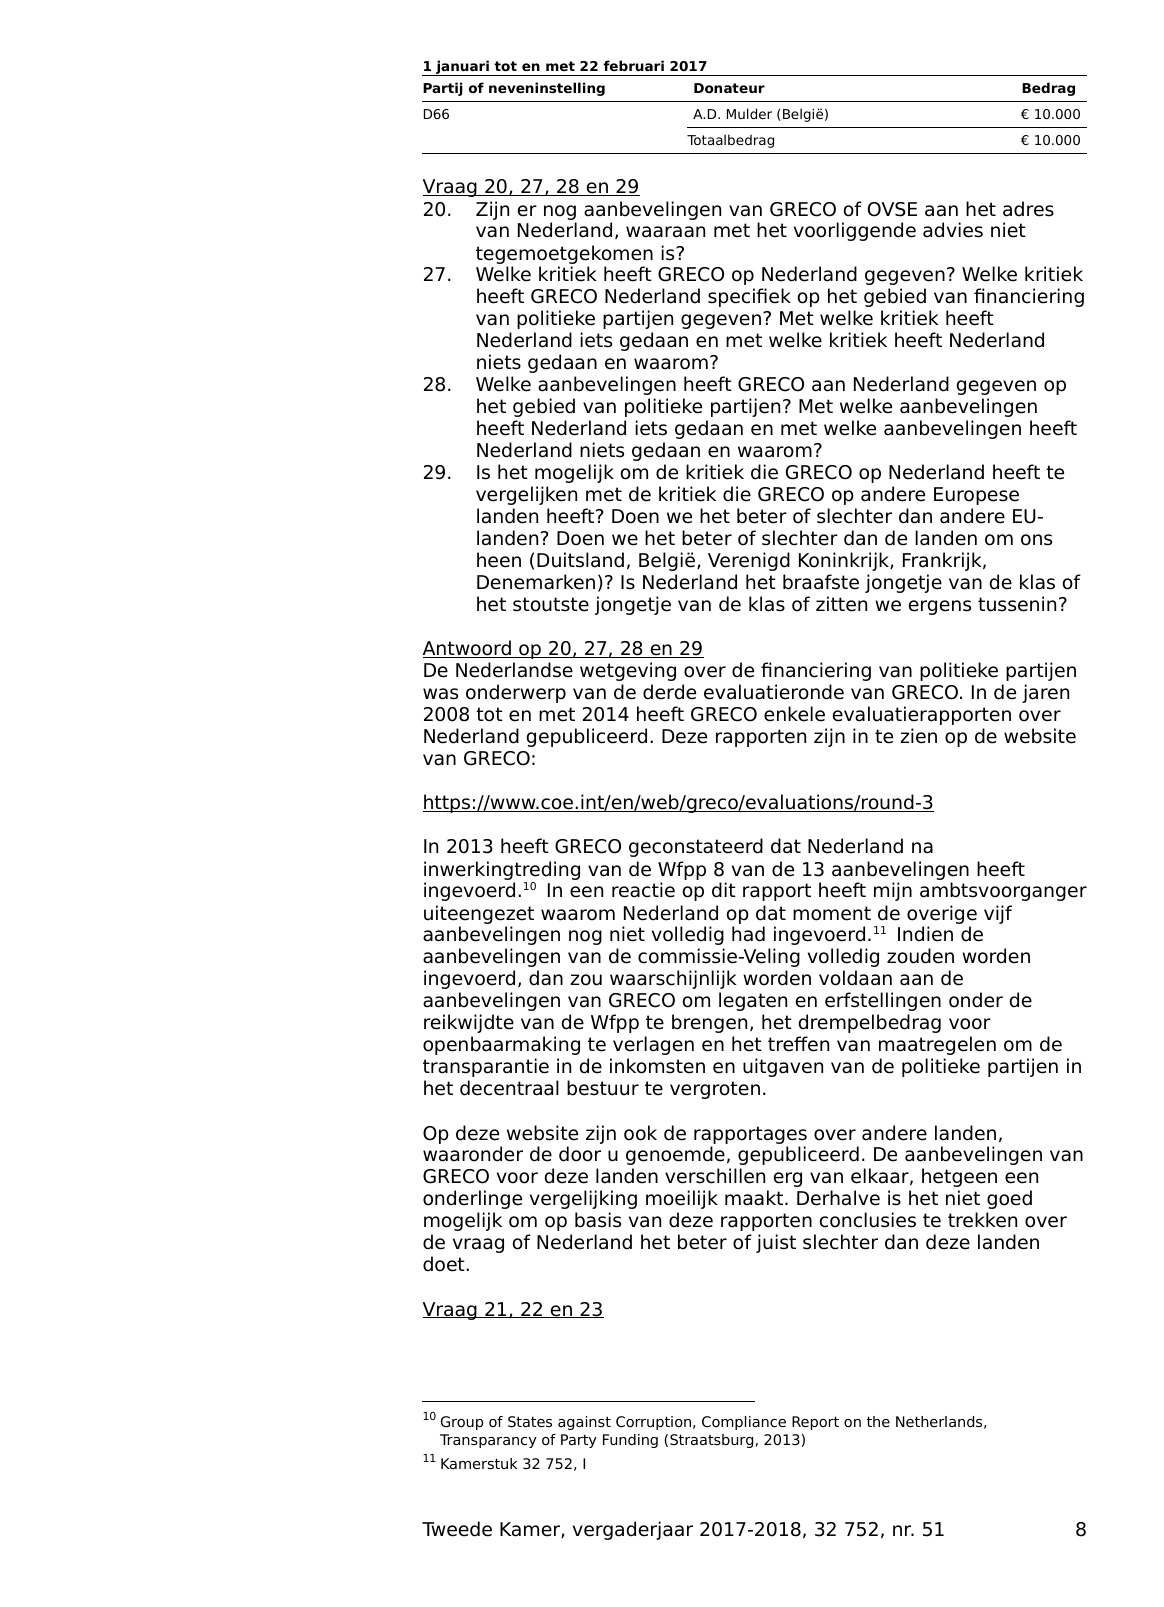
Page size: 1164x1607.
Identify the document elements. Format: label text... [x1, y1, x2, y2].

table_cell Bedrag [968, 76, 1087, 101]
text 29. Is het mogelijk om de kritiek die GRECO op Nederland heeft te vergelijken met de kritiek die GRECO op andere Europese landen heeft? Doen we het beter of slechter dan andere EU-landen? Doen we het beter of slechter dan de landen om ons heen (Duitsland, België, Verenigd Koninkrijk, Frankrijk, Denemarken)? Is Nederland het braafste jongetje van de klas of het stoutste jongetje van de klas of zitten we ergens tussenin? [422, 462, 1087, 616]
text Antwoord op 20, 27, 28 en 29 [422, 638, 1087, 660]
text De Nederlandse wetgeving over de financiering van politieke partijen was onderwerp van de derde evaluatieronde van GRECO. In de jaren 2008 tot en met 2014 heeft GRECO enkele evaluatierapporten over Nederland gepubliceerd. Deze rapporten zijn in te zien op de website van GRECO: [422, 660, 1087, 770]
table_cell Totaalbedrag [687, 128, 968, 153]
table_header 1 januari tot en met 22 februari 2017 [422, 59, 1087, 75]
text https://www.coe.int/en/web/greco/evaluations/round-3 [422, 792, 1087, 814]
text Vraag 21, 22 en 23 [422, 1298, 1087, 1320]
text Op deze website zijn ook de rapportages over andere landen, waaronder de door u genoemde, gepubliceerd. De aanbevelingen van GRECO voor deze landen verschillen erg van elkaar, hetgeen een onderlinge vergelijking moeilijk maakt. Derhalve is het niet goed mogelijk om op basis van deze rapporten conclusies te trekken over de vraag of Nederland het beter of juist slechter dan deze landen doet. [422, 1122, 1087, 1276]
table_cell € 10.000 [968, 102, 1087, 127]
table_cell D66 [422, 102, 687, 153]
table_cell € 10.000 [968, 128, 1087, 153]
table_cell A.D. Mulder (België) [687, 102, 968, 127]
table_cell Donateur [687, 76, 968, 101]
text 27. Welke kritiek heeft GRECO op Nederland gegeven? Welke kritiek heeft GRECO Nederland specifiek op het gebied van financiering van politieke partijen gegeven? Met welke kritiek heeft Nederland iets gedaan en met welke kritiek heeft Nederland niets gedaan en waarom? [422, 264, 1087, 374]
text In 2013 heeft GRECO geconstateerd dat Nederland na inwerkingtreding van de Wfpp 8 van de 13 aanbevelingen heeft ingevoerd. In een reactie op dit rapport heeft mijn ambtsvoorganger uiteengezet waarom Nederland op dat moment de overige vijf aanbevelingen nog niet volledig had ingevoerd. Indien de aanbevelingen van de commissie-Veling volledig zouden worden ingevoerd, dan zou waarschijnlijk worden voldaan aan de aanbevelingen van GRECO om legaten en erfstellingen onder de reikwijdte van de Wfpp te brengen, het drempelbedrag voor openbaarmaking te verlagen en het treffen van maatregelen om de transparantie in de inkomsten en uitgaven van de politieke partijen in het decentraal bestuur te vergroten. [422, 836, 1087, 1100]
text Kamerstuk 32 752, I [422, 1452, 1087, 1474]
text 20. Zijn er nog aanbevelingen van GRECO of OVSE aan het adres van Nederland, waaraan met het voorliggende advies niet tegemoetgekomen is? [422, 198, 1087, 264]
table_cell Partij of neveninstelling [422, 76, 687, 101]
text Group of States against Corruption, Compliance Report on the Netherlands, Transparancy of Party Funding (Straatsburg, 2013) [422, 1410, 1087, 1449]
text Vraag 20, 27, 28 en 29 [422, 176, 1087, 198]
text 28. Welke aanbevelingen heeft GRECO aan Nederland gegeven op het gebied van politieke partijen? Met welke aanbevelingen heeft Nederland iets gedaan en met welke aanbevelingen heeft Nederland niets gedaan en waarom? [422, 374, 1087, 462]
